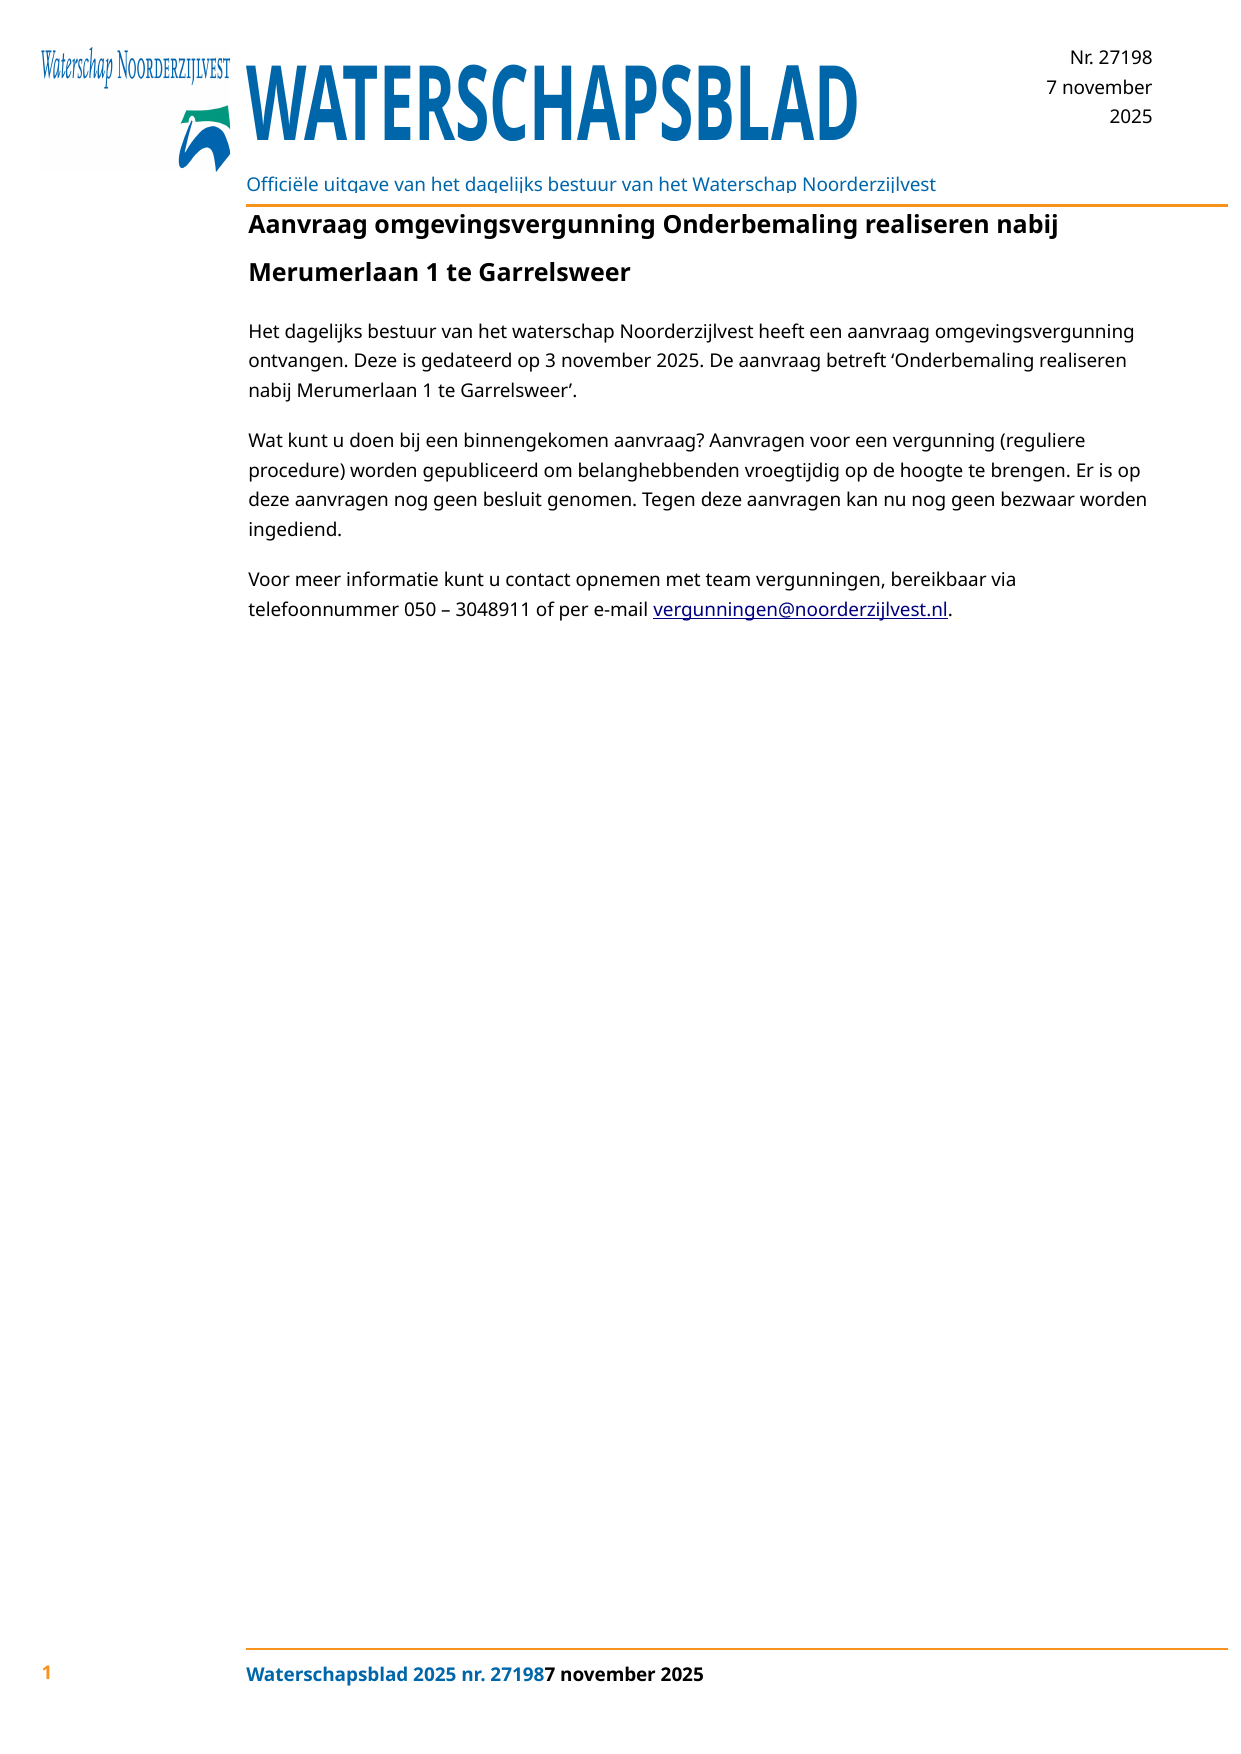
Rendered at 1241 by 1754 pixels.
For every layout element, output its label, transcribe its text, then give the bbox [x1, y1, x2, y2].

picture [41, 47, 231, 172]
text Het dagelijks bestuur van het waterschap Noorderzijlvest heeft een aanvraag omgevingsvergunning ontvangen. Deze is gedateerd op 3 november 2025. De aanvraag betreft ‘Onderbemaling realiseren nabij Merumerlaan 1 te Garrelsweer’. [248, 318, 1152, 403]
text Voor meer informatie kunt u contact opnemen met team vergunningen, bereikbaar via telefoonnummer 050 – 3048911 of per e-mail vergunningen@noorderzijlvest.nl. [248, 567, 1152, 622]
text Aanvraag omgevingsvergunning Onderbemaling realiseren nabij Merumerlaan 1 te Garrelsweer [248, 207, 1152, 288]
text Wat kunt u doen bij een binnengekomen aanvraag? Aanvragen voor een vergunning (reguliere procedure) worden gepubliceerd om belanghebbenden vroegtijdig op de hoogte te brengen. Er is op deze aanvragen nog geen besluit genomen. Tegen deze aanvragen kan nu nog geen bezwaar worden ingediend. [248, 427, 1152, 542]
